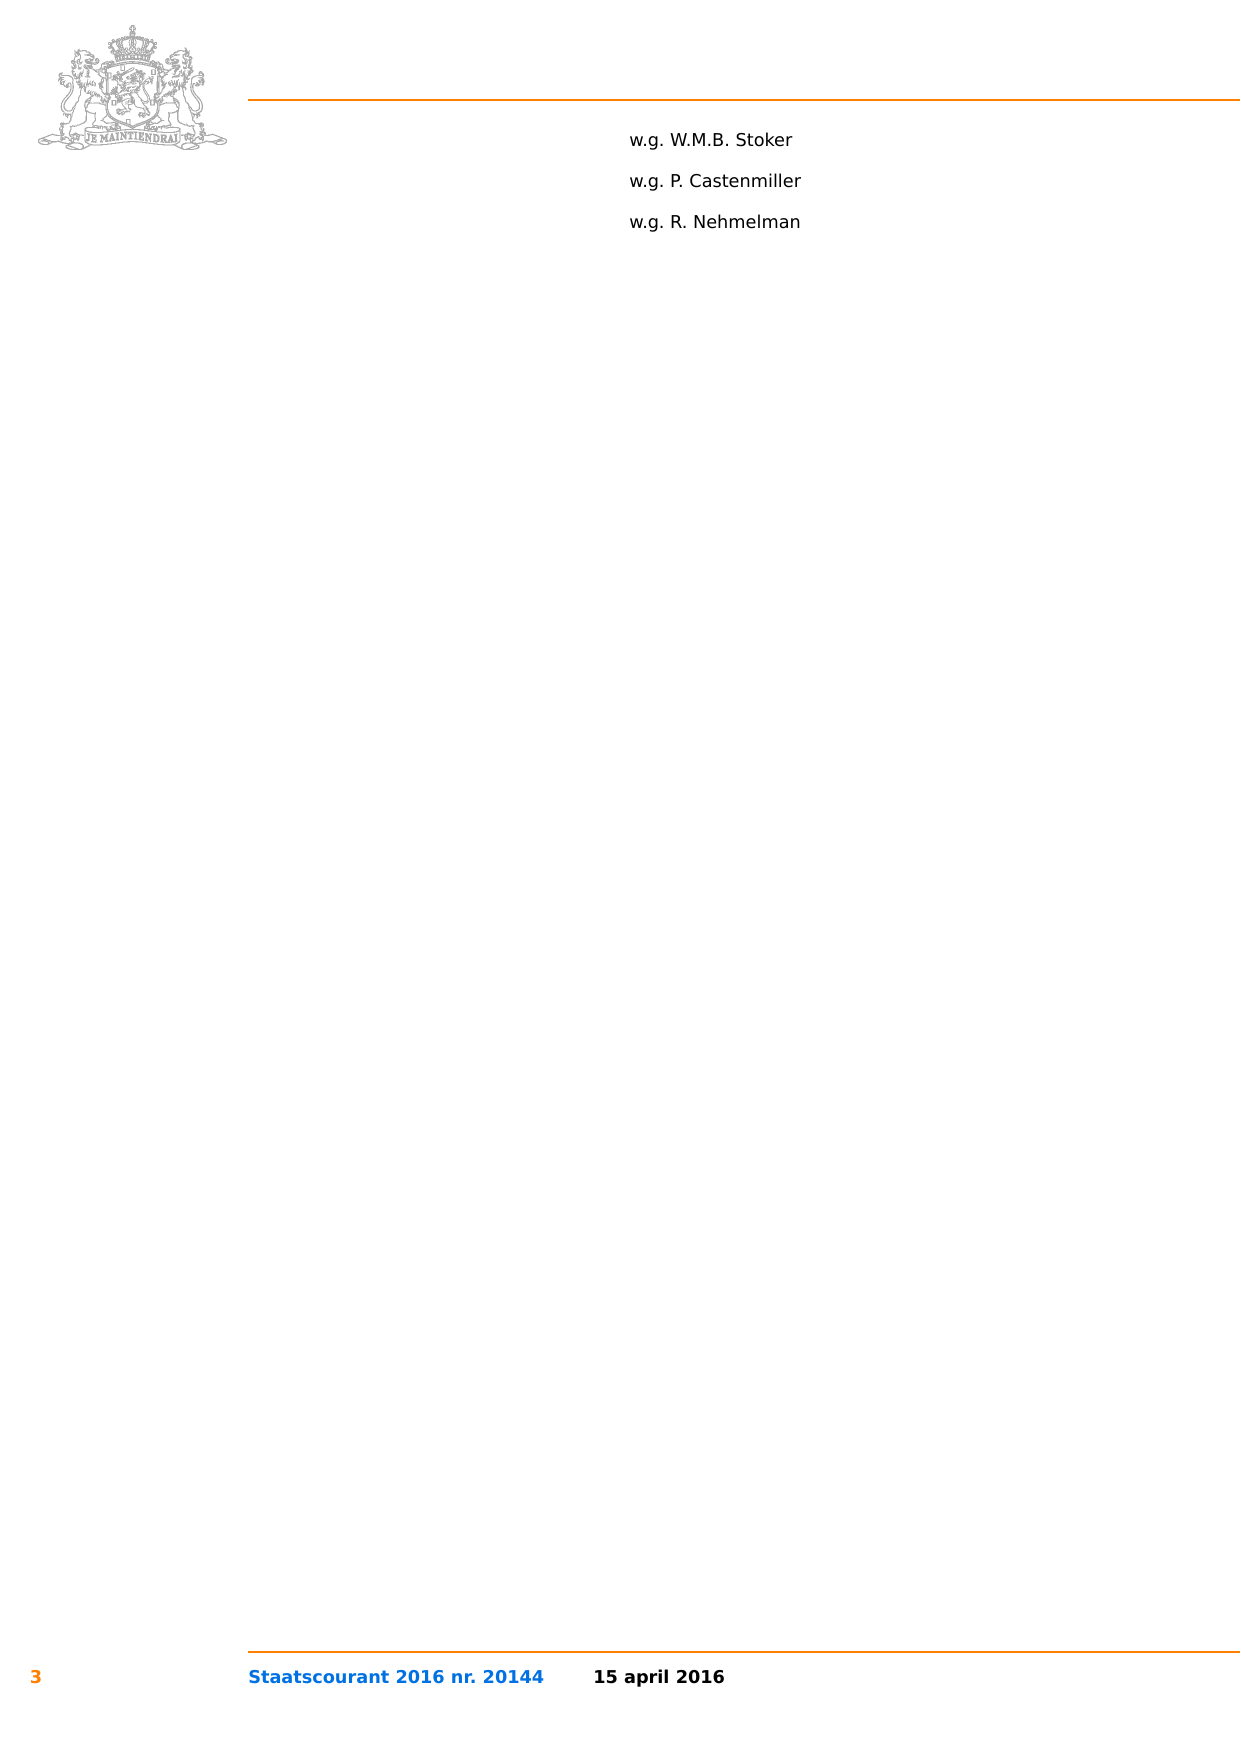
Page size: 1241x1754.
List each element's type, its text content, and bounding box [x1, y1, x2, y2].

table_cell [623, 192, 1163, 212]
picture [38, 25, 227, 150]
table_cell [248, 171, 623, 192]
table_cell w.g. R. Nehmelman [623, 213, 1163, 233]
table_cell [248, 192, 623, 212]
table_cell [248, 213, 623, 233]
table_cell [623, 151, 1163, 171]
table_cell w.g. W.M.B. Stoker [623, 130, 1163, 151]
table_cell [248, 151, 623, 171]
table_cell [248, 130, 623, 151]
table_cell w.g. P. Castenmiller [623, 171, 1163, 192]
